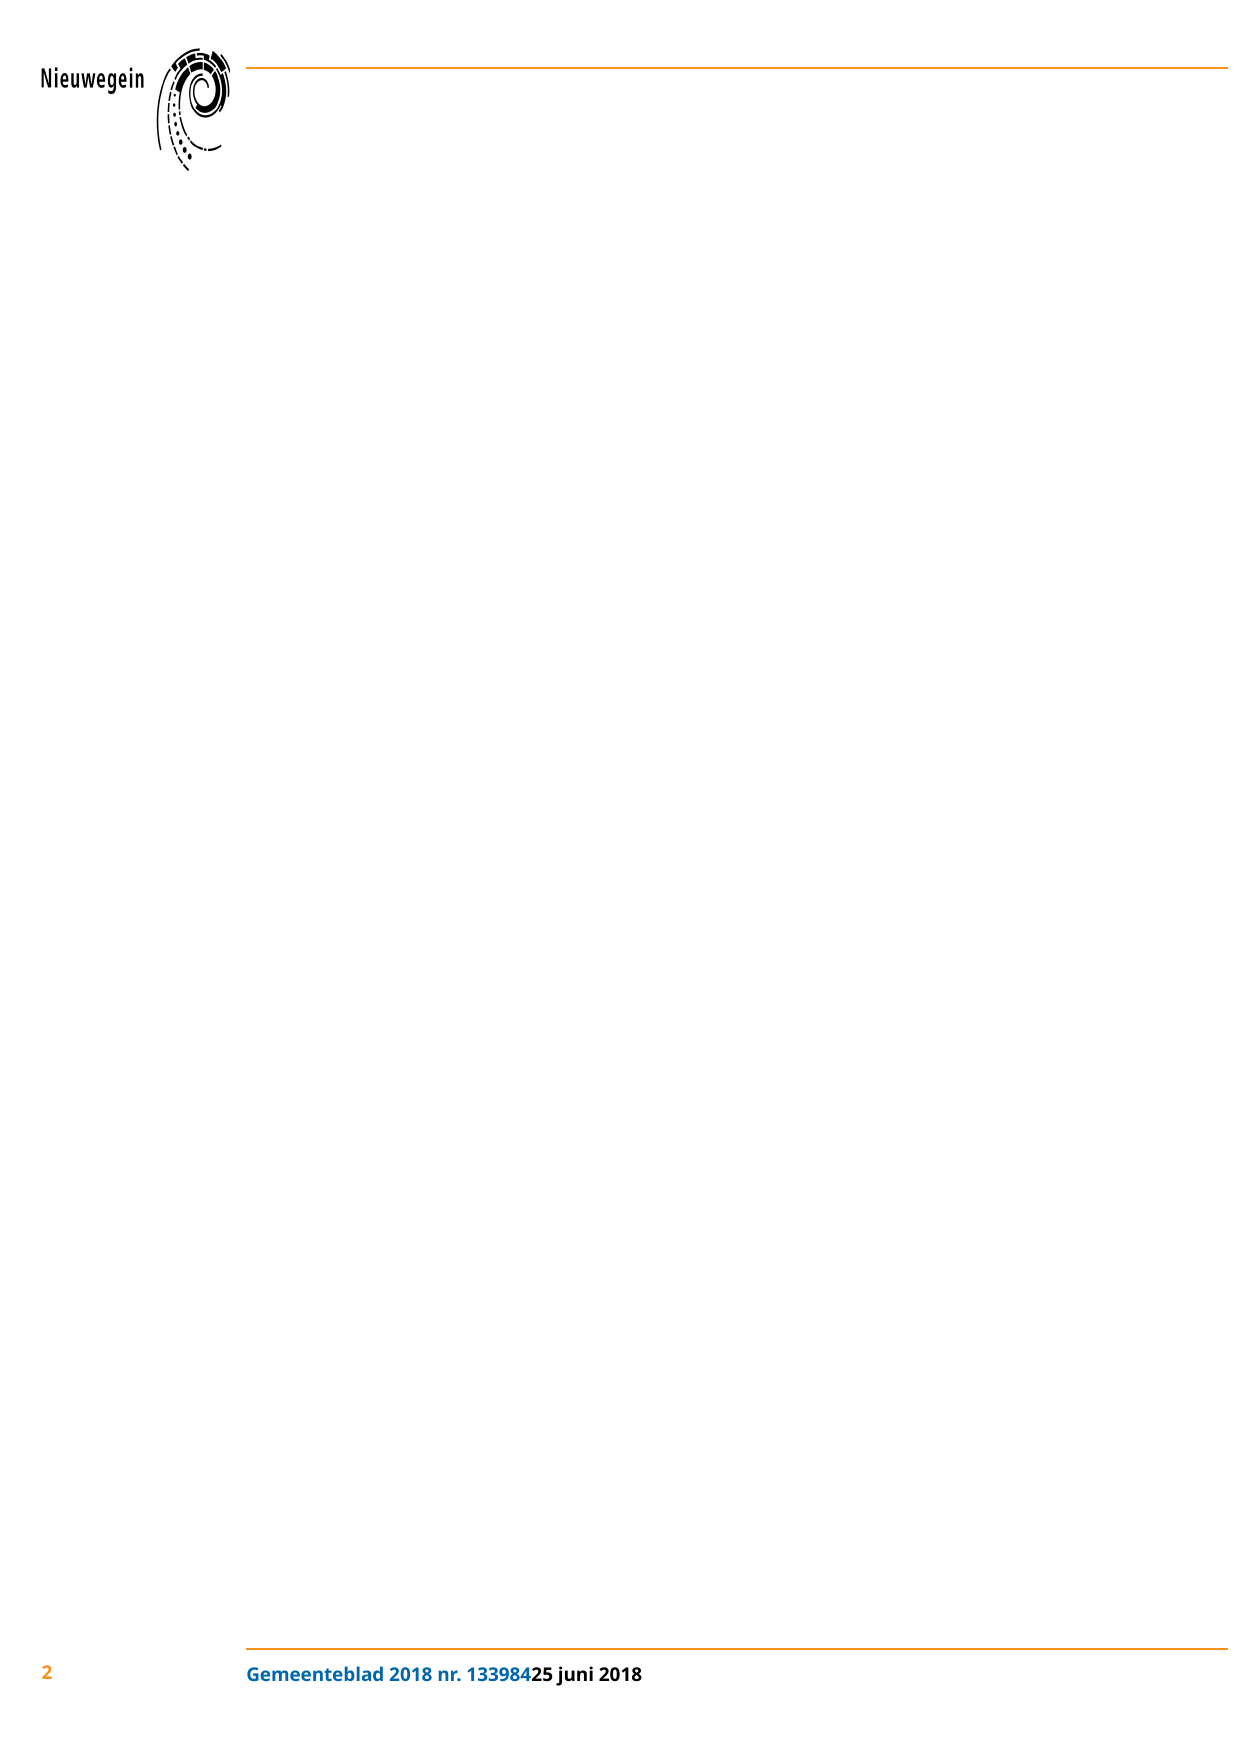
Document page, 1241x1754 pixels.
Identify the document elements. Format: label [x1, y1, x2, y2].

picture [41, 47, 231, 172]
